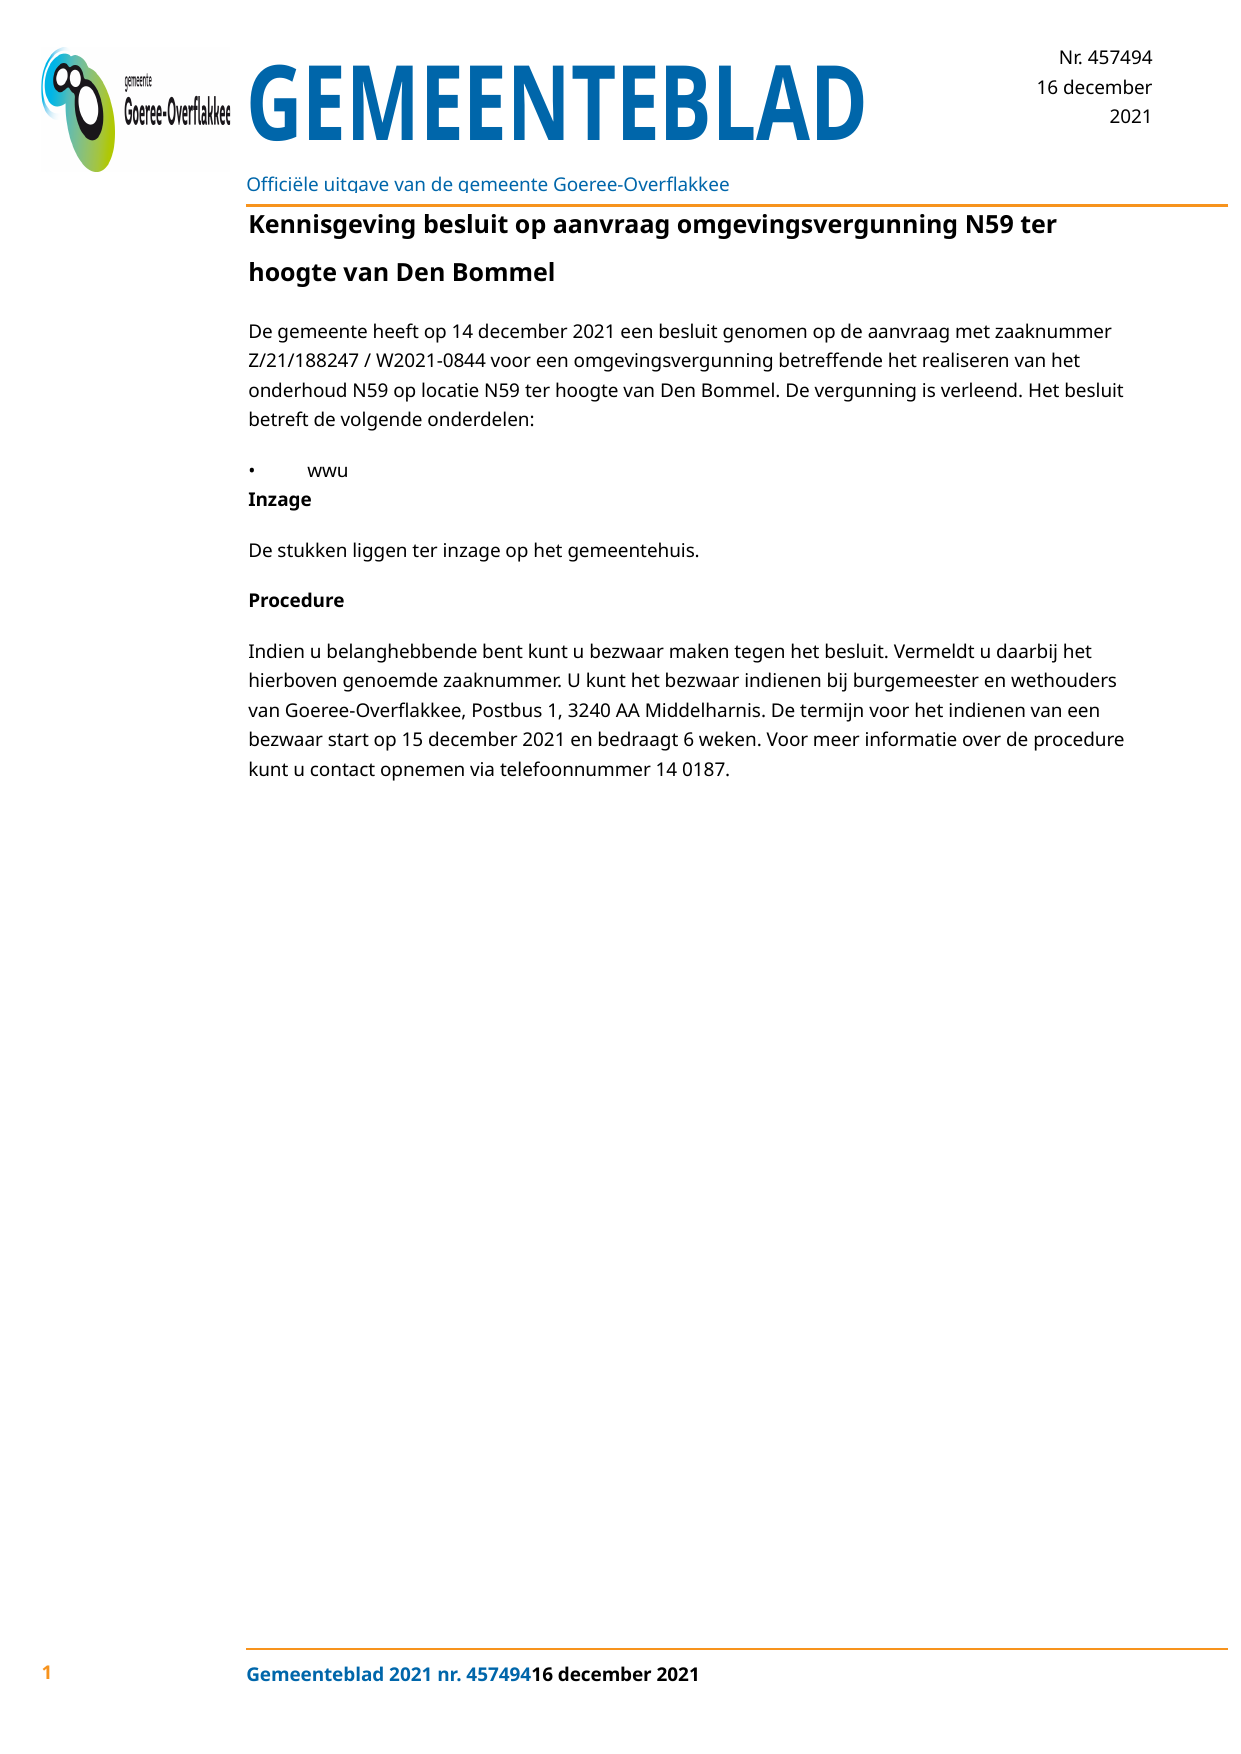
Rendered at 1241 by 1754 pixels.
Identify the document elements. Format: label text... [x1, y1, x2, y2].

text De gemeente heeft op 14 december 2021 een besluit genomen op de aanvraag met zaaknummer Z/21/188247 / W2021-0844 voor een omgevingsvergunning betreffende het realiseren van het onderhoud N59 op locatie N59 ter hoogte van Den Bommel. De vergunning is verleend. Het besluit betreft de volgende onderdelen: [248, 318, 1152, 432]
text Inzage [248, 487, 1152, 512]
picture [41, 47, 231, 172]
text Procedure [248, 587, 1152, 613]
text De stukken liggen ter inzage op het gemeentehuis. [248, 537, 1152, 563]
list wwu [248, 457, 1152, 483]
text Kennisgeving besluit op aanvraag omgevingsvergunning N59 ter hoogte van Den Bommel [248, 207, 1152, 288]
text Indien u belanghebbende bent kunt u bezwaar maken tegen het besluit. Vermeldt u daarbij het hierboven genoemde zaaknummer. U kunt het bezwaar indienen bij burgemeester en wethouders van Goeree-Overflakkee, Postbus 1, 3240 AA Middelharnis. De termijn voor het indienen van een bezwaar start op 15 december 2021 en bedraagt 6 weken. Voor meer informatie over de procedure kunt u contact opnemen via telefoonnummer 14 0187. [248, 638, 1152, 782]
